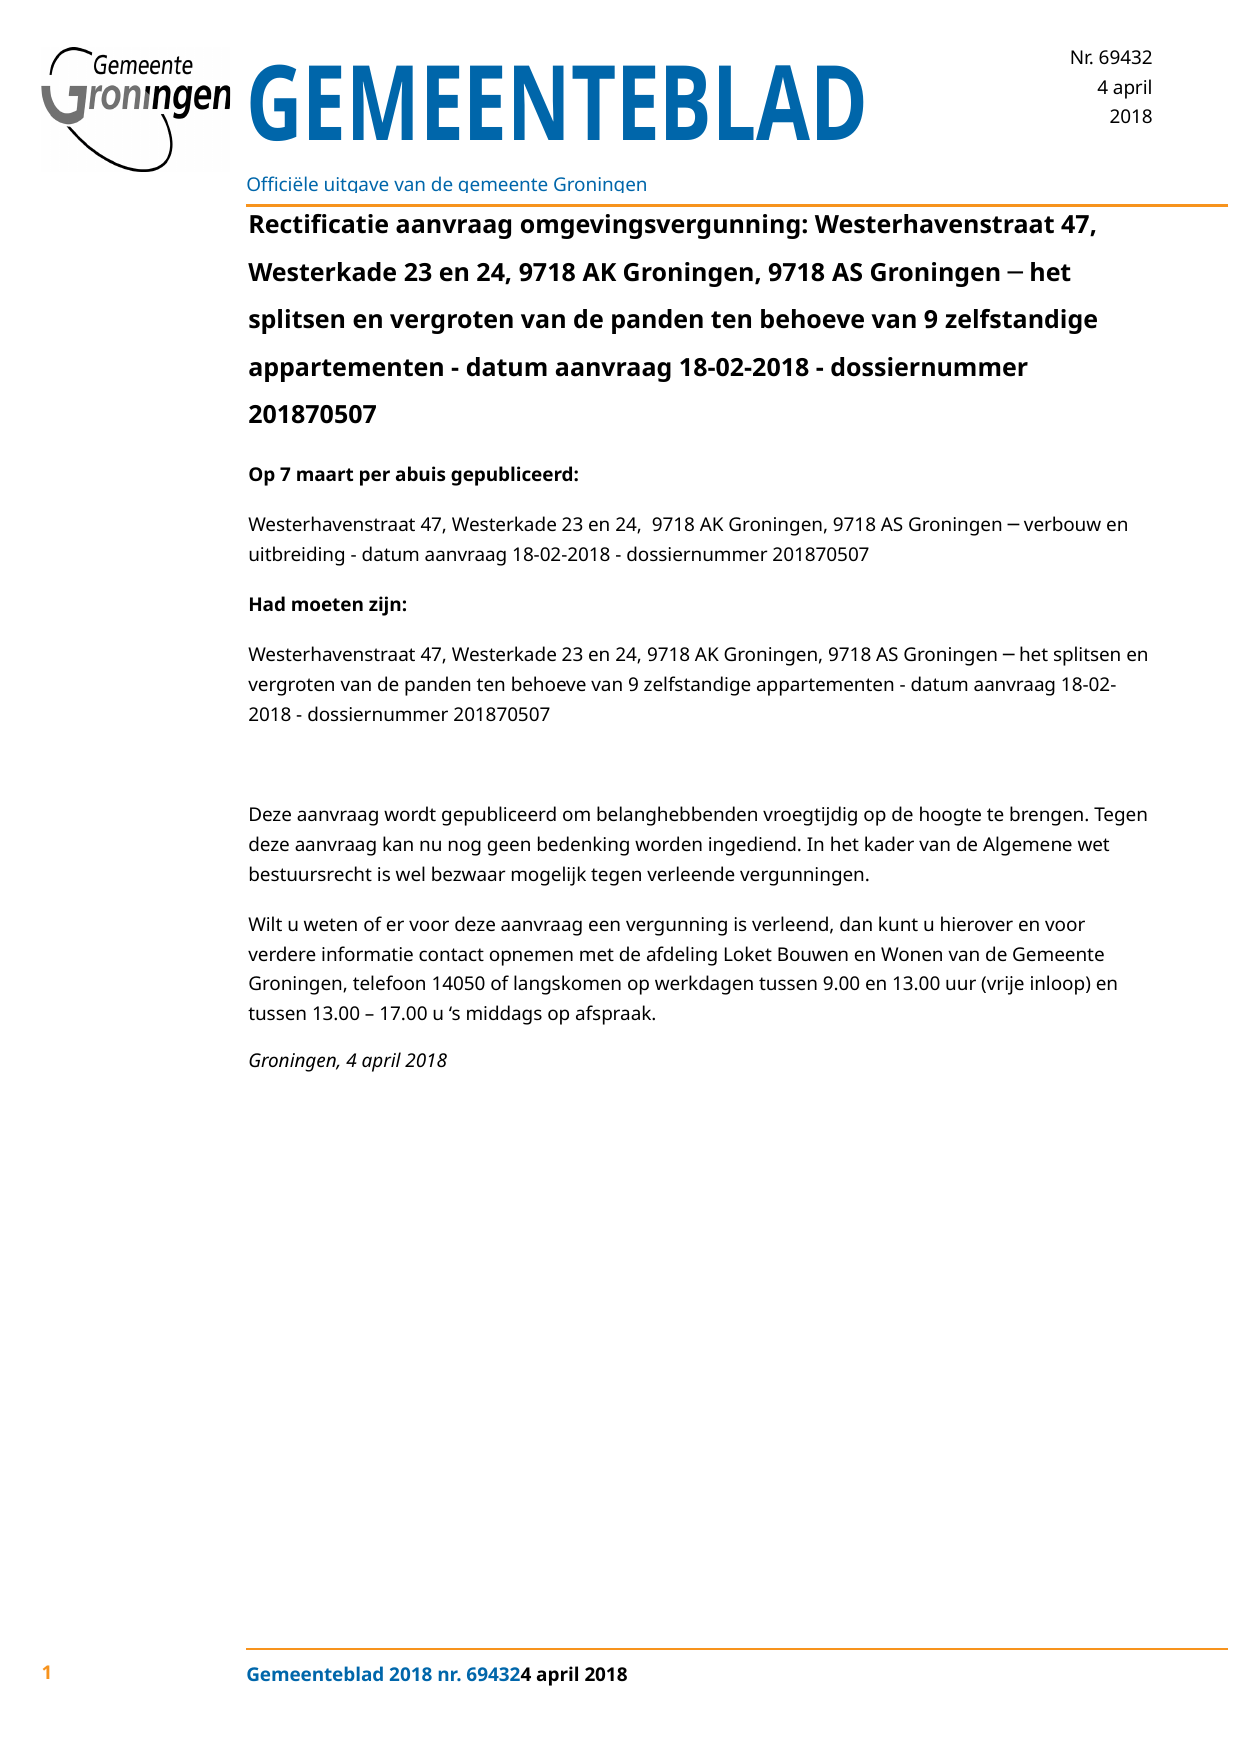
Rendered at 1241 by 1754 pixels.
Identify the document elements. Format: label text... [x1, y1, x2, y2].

text Groningen, 4 april 2018 [248, 1048, 1152, 1073]
text Rectificatie aanvraag omgevingsvergunning: Westerhavenstraat 47, Westerkade 23 en 24, 9718 AK Groningen, 9718 AS Groningen ─ het splitsen en vergroten van de panden ten behoeve van 9 zelfstandige appartementen - datum aanvraag 18-02-2018 - dossiernummer 201870507 [248, 207, 1152, 431]
text Had moeten zijn: [248, 591, 1152, 617]
text Op 7 maart per abuis gepubliceerd: [248, 461, 1152, 486]
text Westerhavenstraat 47, Westerkade 23 en 24, 9718 AK Groningen, 9718 AS Groningen ─ verbouw en uitbreiding - datum aanvraag 18-02-2018 - dossiernummer 201870507 [248, 511, 1152, 566]
text Wilt u weten of er voor deze aanvraag een vergunning is verleend, dan kunt u hierover en voor verdere informatie contact opnemen met de afdeling Loket Bouwen en Wonen van de Gemeente Groningen, telefoon 14050 of langskomen op werkdagen tussen 9.00 en 13.00 uur (vrije inloop) en tussen 13.00 – 17.00 u ‘s middags op afspraak. [248, 911, 1152, 1026]
text Deze aanvraag wordt gepubliceerd om belanghebbenden vroegtijdig op de hoogte te brengen. Tegen deze aanvraag kan nu nog geen bedenking worden ingediend. In het kader van de Algemene wet bestuursrecht is wel bezwaar mogelijk tegen verleende vergunningen. [248, 802, 1152, 886]
text Westerhavenstraat 47, Westerkade 23 en 24, 9718 AK Groningen, 9718 AS Groningen ─ het splitsen en vergroten van de panden ten behoeve van 9 zelfstandige appartementen - datum aanvraag 18-02-2018 - dossiernummer 201870507 [248, 642, 1152, 726]
picture [41, 47, 231, 172]
